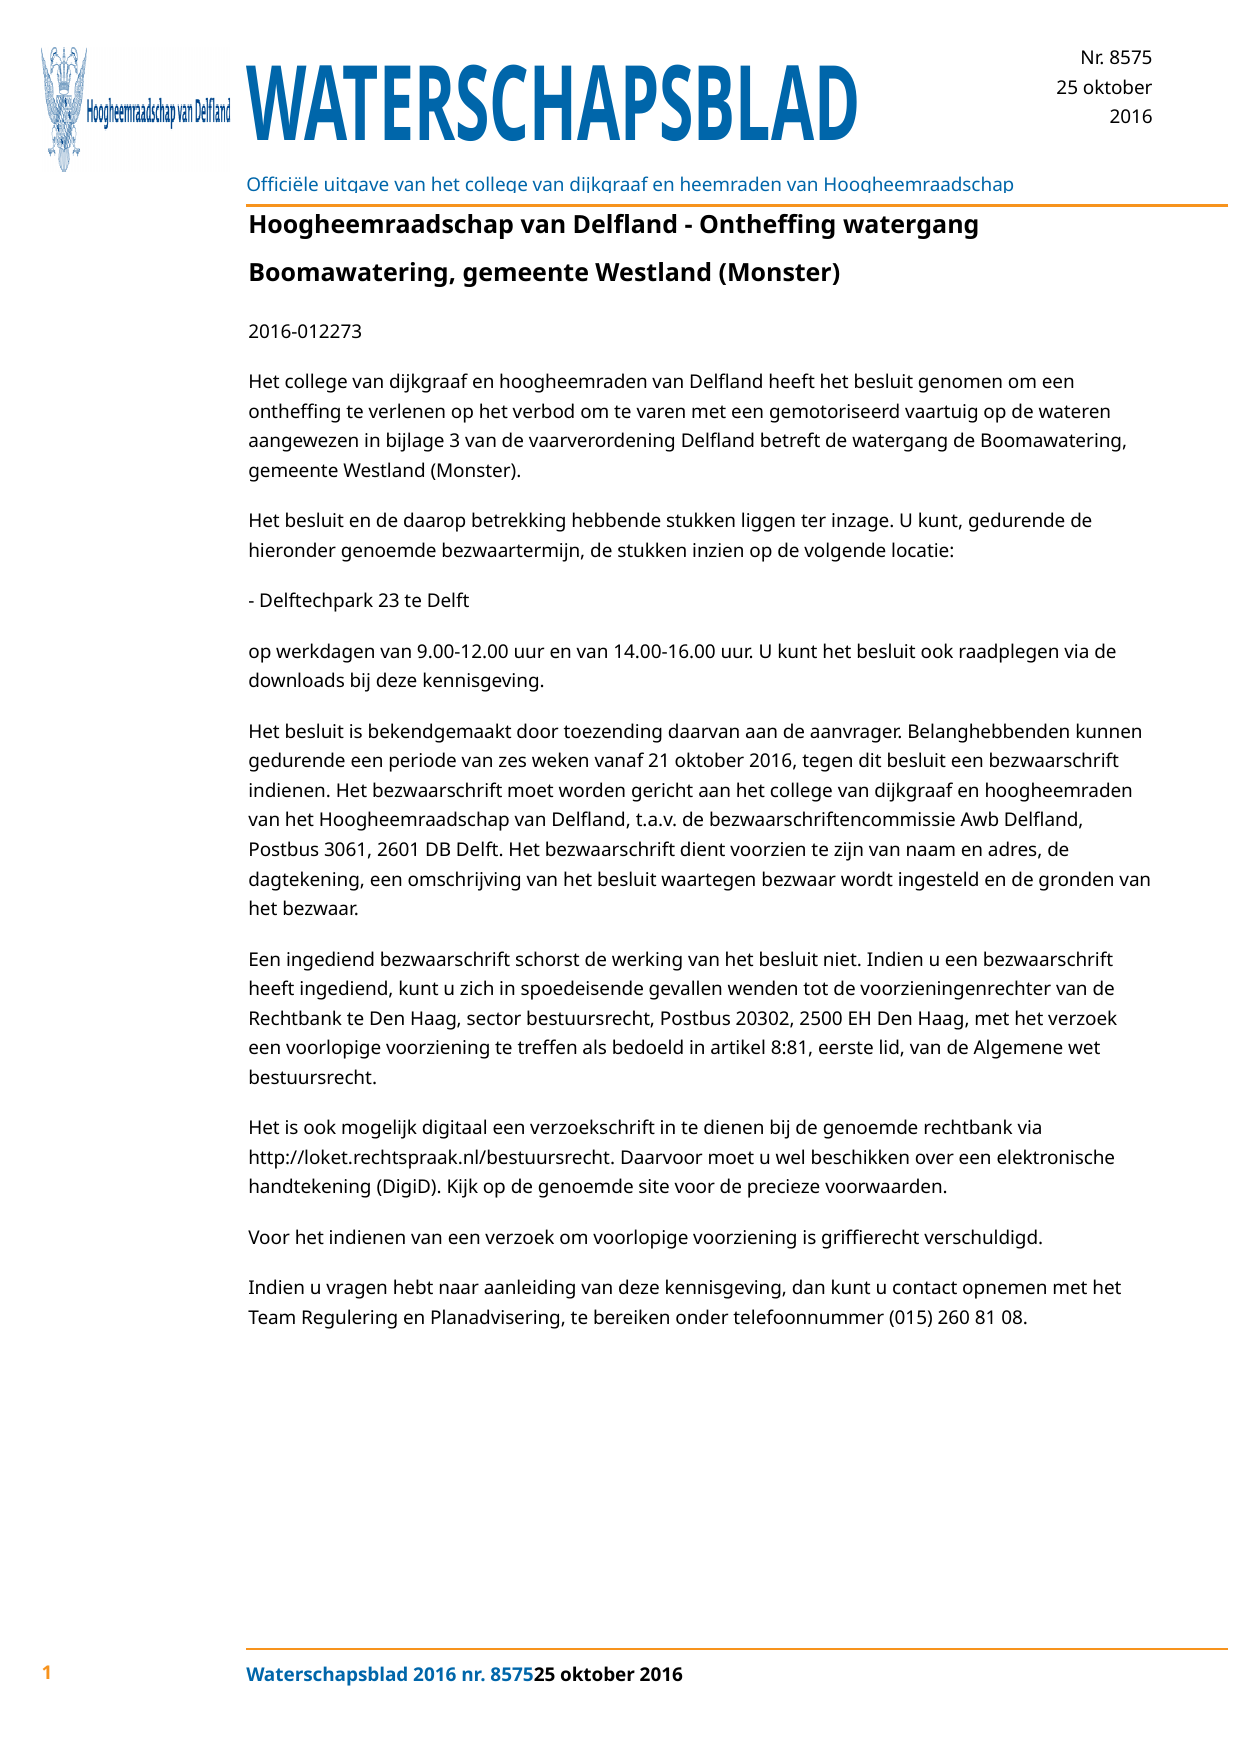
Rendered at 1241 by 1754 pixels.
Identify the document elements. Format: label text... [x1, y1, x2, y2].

text Het besluit en de daarop betrekking hebbende stukken liggen ter inzage. U kunt, gedurende de hieronder genoemde bezwaartermijn, de stukken inzien op de volgende locatie: [248, 507, 1152, 563]
text Voor het indienen van een verzoek om voorlopige voorziening is griffierecht verschuldigd. [248, 1224, 1152, 1250]
text - Delftechpark 23 te Delft [248, 587, 1152, 613]
text Het college van dijkgraaf en hoogheemraden van Delfland heeft het besluit genomen om een ontheffing te verlenen op het verbod om te varen met een gemotoriseerd vaartuig op de wateren aangewezen in bijlage 3 van de vaarverordening Delfland betreft de watergang de Boomawatering, gemeente Westland (Monster). [248, 368, 1152, 483]
text Een ingediend bezwaarschrift schorst de werking van het besluit niet. Indien u een bezwaarschrift heeft ingediend, kunt u zich in spoedeisende gevallen wenden tot de voorzieningenrechter van de Rechtbank te Den Haag, sector bestuursrecht, Postbus 20302, 2500 EH Den Haag, met het verzoek een voorlopige voorziening te treffen als bedoeld in artikel 8:81, eerste lid, van de Algemene wet bestuursrecht. [248, 946, 1152, 1090]
text Het is ook mogelijk digitaal een verzoekschrift in te dienen bij de genoemde rechtbank via http://loket.rechtspraak.nl/bestuursrecht. Daarvoor moet u wel beschikken over een elektronische handtekening (DigiD). Kijk op de genoemde site voor de precieze voorwaarden. [248, 1114, 1152, 1199]
text Het besluit is bekendgemaakt door toezending daarvan aan de aanvrager. Belanghebbenden kunnen gedurende een periode van zes weken vanaf 21 oktober 2016, tegen dit besluit een bezwaarschrift indienen. Het bezwaarschrift moet worden gericht aan het college van dijkgraaf en hoogheemraden van het Hoogheemraadschap van Delfland, t.a.v. de bezwaarschriftencommissie Awb Delfland, Postbus 3061, 2601 DB Delft. Het bezwaarschrift dient voorzien te zijn van naam en adres, de dagtekening, een omschrijving van het besluit waartegen bezwaar wordt ingesteld en de gronden van het bezwaar. [248, 718, 1152, 921]
text op werkdagen van 9.00-12.00 uur en van 14.00-16.00 uur. U kunt het besluit ook raadplegen via de downloads bij deze kennisgeving. [248, 638, 1152, 693]
picture [41, 47, 231, 172]
text Hoogheemraadschap van Delfland - Ontheffing watergang Boomawatering, gemeente Westland (Monster) [248, 207, 1152, 288]
text Indien u vragen hebt naar aanleiding van deze kennisgeving, dan kunt u contact opnemen met het Team Regulering en Planadvisering, te bereiken onder telefoonnummer (015) 260 81 08. [248, 1274, 1152, 1330]
text 2016-012273 [248, 318, 1152, 344]
